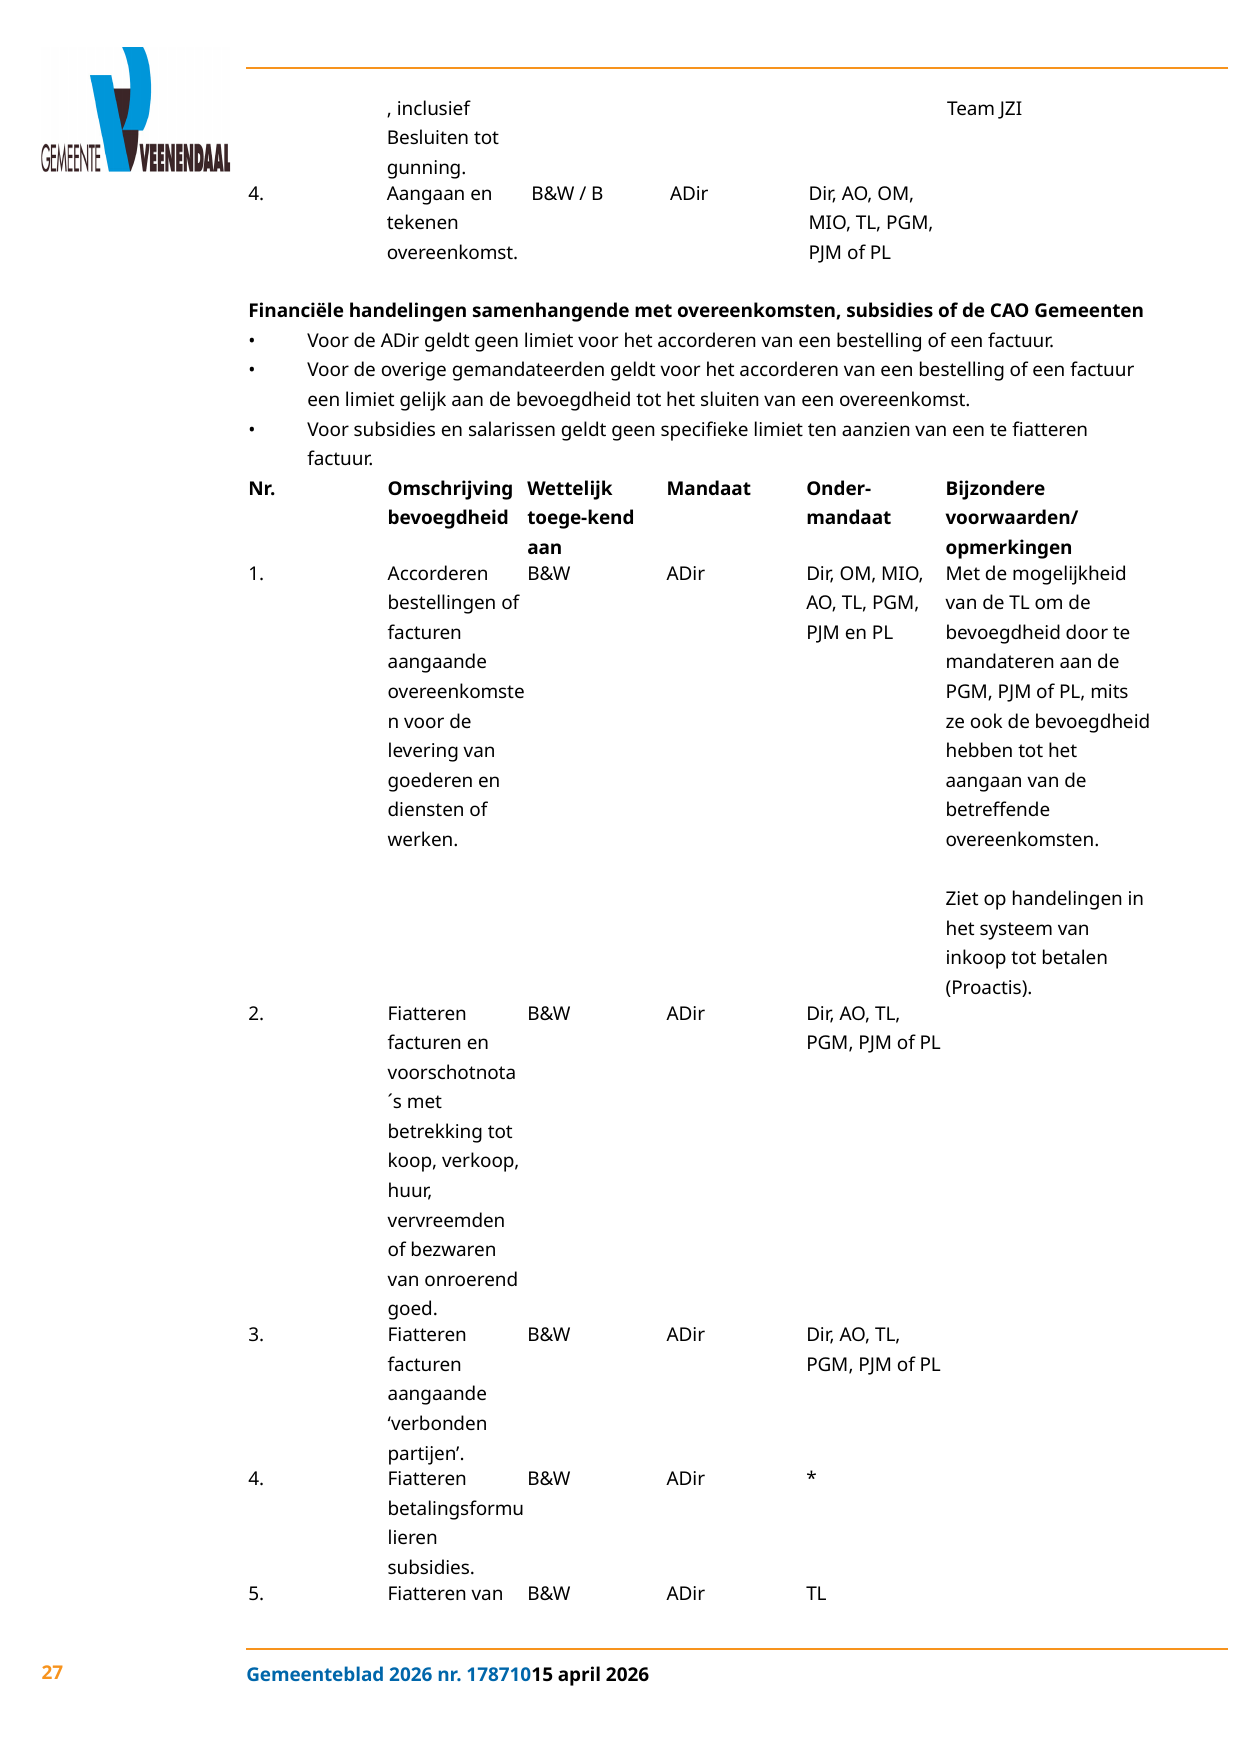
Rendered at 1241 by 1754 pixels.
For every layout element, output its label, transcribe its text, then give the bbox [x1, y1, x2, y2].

table_cell B&W [527, 1321, 666, 1465]
table_cell 2. [248, 1000, 387, 1321]
table_cell Fiatteren betalingsformulieren subsidies. [388, 1465, 527, 1580]
table_cell ADir [666, 1465, 806, 1580]
table_cell [947, 180, 1152, 264]
table_header Onder-mandaat [806, 475, 945, 560]
table_header Omschrijving bevoegdheid [388, 475, 527, 560]
table_cell ADir [666, 560, 806, 1000]
list Voor de overige gemandateerden geldt voor het accorderen van een bestelling of een factuur een limiet gelijk aan de bevoegdheid tot het sluiten van een overeenkomst. [248, 357, 1152, 412]
table_cell Fiatteren facturen aangaande ‘verbonden partijen’. [388, 1321, 527, 1465]
table_cell [808, 95, 947, 180]
table_header Bijzondere voorwaarden/ opmerkingen [945, 475, 1152, 560]
table_cell 3. [248, 1321, 387, 1465]
table_cell 4. [248, 180, 387, 264]
table_cell Dir, AO, TL, PGM, PJM of PL [806, 1000, 945, 1321]
table_cell * [806, 1465, 945, 1580]
table_cell [945, 1321, 1152, 1465]
picture [41, 47, 130, 172]
list Voor subsidies en salarissen geldt geen specifieke limiet ten aanzien van een te fiatteren factuur. [248, 416, 1152, 471]
table_cell Fiatteren facturen en voorschotnota´s met betrekking tot koop, verkoop, huur, vervreemden of bezwaren van onroerend goed. [388, 1000, 527, 1321]
table_cell [945, 1465, 1152, 1580]
table_cell [945, 1580, 1152, 1606]
table_cell [248, 95, 387, 180]
table_cell ADir [666, 1000, 806, 1321]
table_cell Fiatteren van [388, 1580, 527, 1606]
table_cell Accorderen bestellingen of facturen aangaande overeenkomsten voor de levering van goederen en diensten of werken. [388, 560, 527, 1000]
table_cell Dir, OM, MIO, AO, TL, PGM, PJM en PL [806, 560, 945, 1000]
table_cell Dir, AO, TL, PGM, PJM of PL [806, 1321, 945, 1465]
table_cell B&W [527, 1580, 666, 1606]
table_cell Aangaan en tekenen overeenkomst. [387, 180, 531, 264]
table_cell [670, 95, 808, 180]
table_cell Dir, AO, OM, MIO, TL, PGM, PJM of PL [808, 180, 947, 264]
table_cell B&W / B [531, 180, 670, 264]
table_cell B&W [527, 560, 666, 1000]
table_cell 5. [248, 1580, 387, 1606]
table_cell ADir [666, 1580, 806, 1606]
table_cell TL [806, 1580, 945, 1606]
table_header Nr. [248, 475, 387, 560]
table_cell 4. [248, 1465, 387, 1580]
table_cell Met de mogelijkheid van de TL om de bevoegdheid door te mandateren aan de PGM, PJM of PL, mits ze ook de bevoegdheid hebben tot het aangaan van de betreffende overeenkomsten. Ziet op handelingen in het systeem van inkoop tot betalen (Proactis). [945, 560, 1152, 1000]
text Financiële handelingen samenhangende met overeenkomsten, subsidies of de CAO Gemeenten [248, 297, 1152, 323]
table_cell B&W [527, 1000, 666, 1321]
table_header Wettelijk toege-kend aan [527, 475, 666, 560]
table_cell ADir [670, 180, 808, 264]
table_header Mandaat [666, 475, 806, 560]
list Voor de ADir geldt geen limiet voor het accorderen van een bestelling of een factuur. [248, 327, 1152, 353]
table_cell B&W [527, 1465, 666, 1580]
table_cell ADir [666, 1321, 806, 1465]
table_cell [945, 1000, 1152, 1321]
table_cell Team JZI [947, 95, 1152, 180]
picture [123, 47, 231, 172]
table_cell 1. [248, 560, 387, 1000]
table_cell , inclusief Besluiten tot gunning. [387, 95, 531, 180]
table_cell [531, 95, 670, 180]
